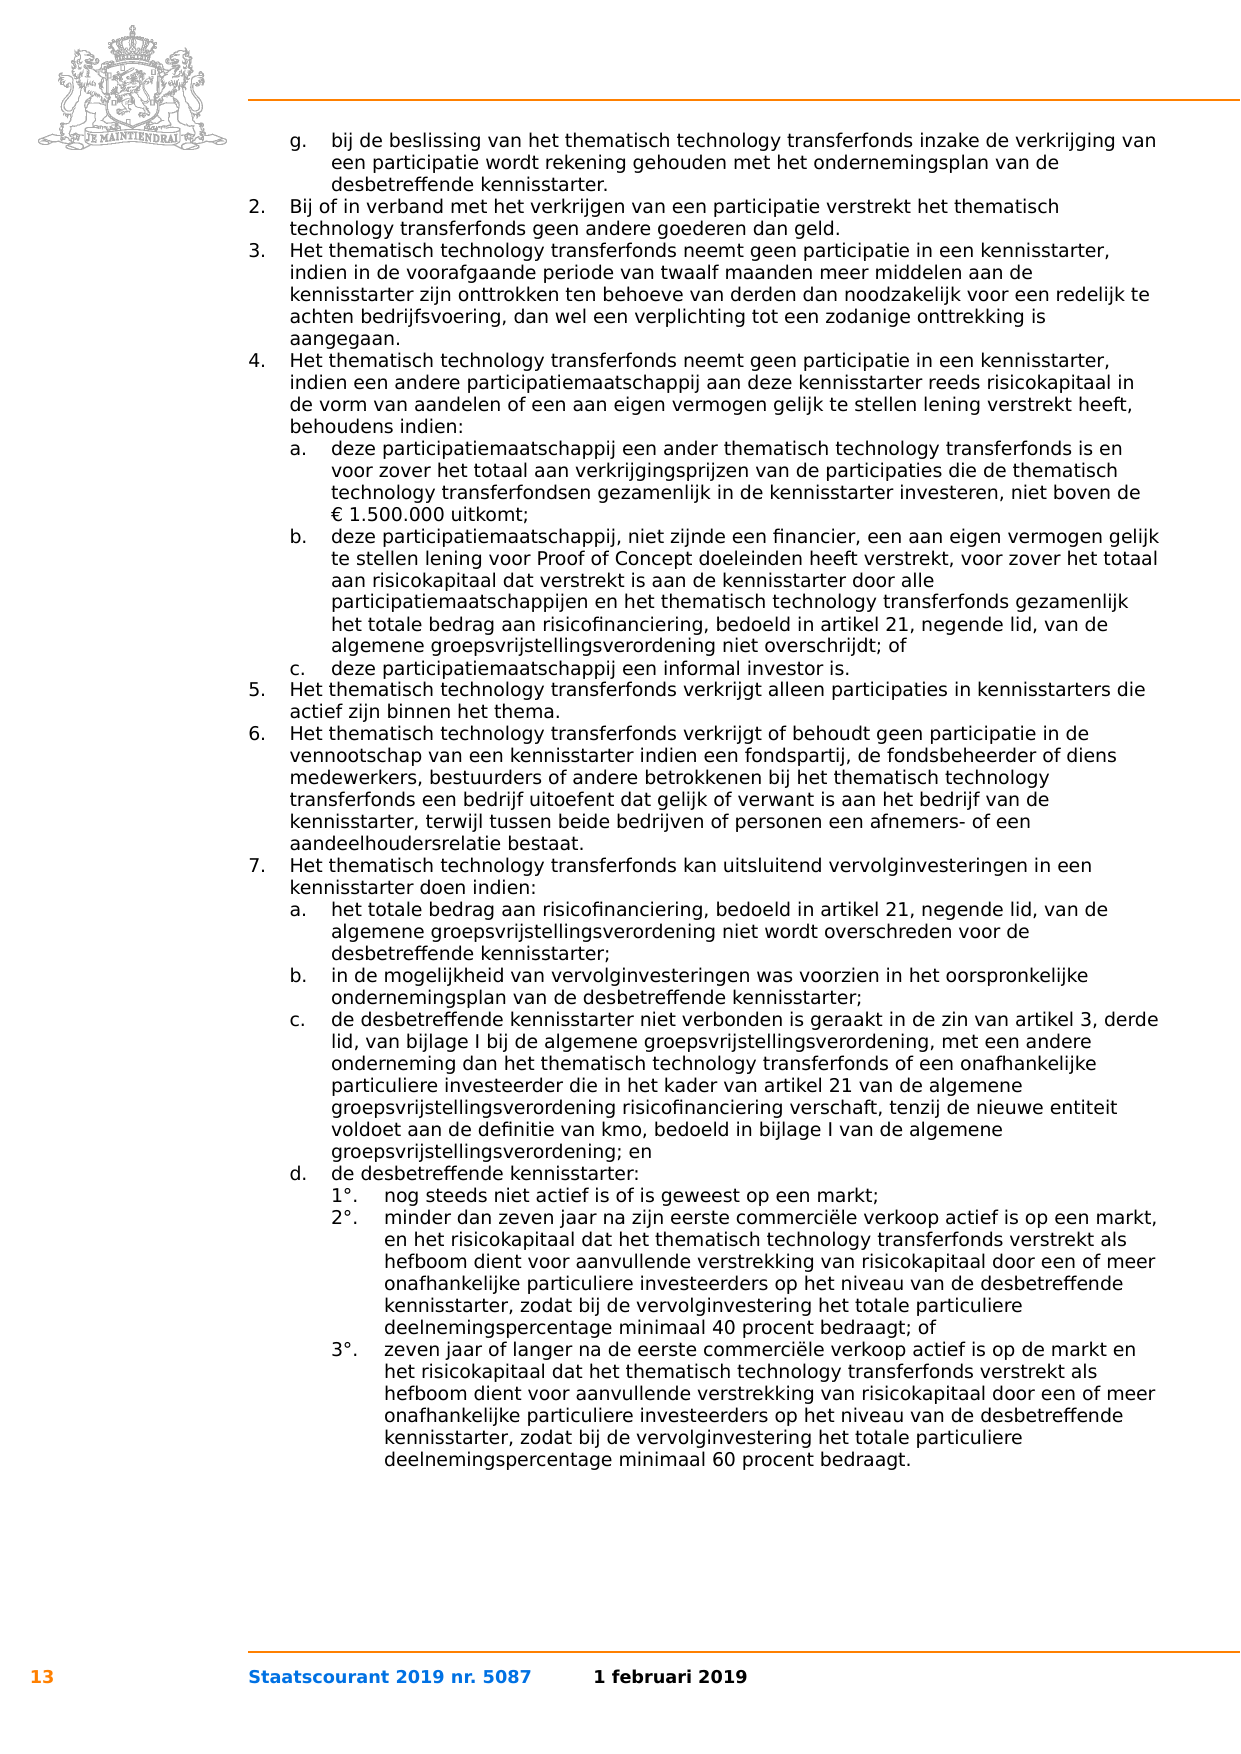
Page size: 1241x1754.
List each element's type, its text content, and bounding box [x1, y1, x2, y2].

text 6. Het thematisch technology transferfonds verkrijgt of behoudt geen participatie in de vennootschap van een kennisstarter indien een fondspartij, de fondsbeheerder of diens medewerkers, bestuurders of andere betrokkenen bij het thematisch technology transferfonds een bedrijf uitoefent dat gelijk of verwant is aan het bedrijf van de kennisstarter, terwijl tussen beide bedrijven of personen een afnemers- of een aandeelhoudersrelatie bestaat. [248, 723, 1163, 855]
text 5. Het thematisch technology transferfonds verkrijgt alleen participaties in kennisstarters die actief zijn binnen het thema. [248, 679, 1163, 723]
text g. bij de beslissing van het thematisch technology transferfonds inzake de verkrijging van een participatie wordt rekening gehouden met het ondernemingsplan van de desbetreffende kennisstarter. [289, 130, 1163, 196]
text c. deze participatiemaatschappij een informal investor is. [289, 657, 1163, 679]
text b. in de mogelijkheid van vervolginvesteringen was voorzien in het oorspronkelijke ondernemingsplan van de desbetreffende kennisstarter; [289, 965, 1163, 1009]
text 1°. nog steeds niet actief is of is geweest op een markt; [331, 1185, 1163, 1207]
text 3°. zeven jaar of langer na de eerste commerciële verkoop actief is op de markt en het risicokapitaal dat het thematisch technology transferfonds verstrekt als hefboom dient voor aanvullende verstrekking van risicokapitaal door een of meer onafhankelijke particuliere investeerders op het niveau van de desbetreffende kennisstarter, zodat bij de vervolginvestering het totale particuliere deelnemingspercentage minimaal 60 procent bedraagt. [331, 1339, 1163, 1471]
picture [38, 25, 227, 150]
text 3. Het thematisch technology transferfonds neemt geen participatie in een kennisstarter, indien in de voorafgaande periode van twaalf maanden meer middelen aan de kennisstarter zijn onttrokken ten behoeve van derden dan noodzakelijk voor een redelijk te achten bedrijfsvoering, dan wel een verplichting tot een zodanige onttrekking is aangegaan. [248, 240, 1163, 350]
text 7. Het thematisch technology transferfonds kan uitsluitend vervolginvesteringen in een kennisstarter doen indien: [248, 855, 1163, 899]
text b. deze participatiemaatschappij, niet zijnde een financier, een aan eigen vermogen gelijk te stellen lening voor Proof of Concept doeleinden heeft verstrekt, voor zover het totaal aan risicokapitaal dat verstrekt is aan de kennisstarter door alle participatiemaatschappijen en het thematisch technology transferfonds gezamenlijk het totale bedrag aan risicofinanciering, bedoeld in artikel 21, negende lid, van de algemene groepsvrijstellingsverordening niet overschrijdt; of [289, 526, 1163, 657]
text c. de desbetreffende kennisstarter niet verbonden is geraakt in de zin van artikel 3, derde lid, van bijlage I bij de algemene groepsvrijstellingsverordening, met een andere onderneming dan het thematisch technology transferfonds of een onafhankelijke particuliere investeerder die in het kader van artikel 21 van de algemene groepsvrijstellingsverordening risicofinanciering verschaft, tenzij de nieuwe entiteit voldoet aan de definitie van kmo, bedoeld in bijlage I van de algemene groepsvrijstellingsverordening; en [289, 1009, 1163, 1163]
text 2. Bij of in verband met het verkrijgen van een participatie verstrekt het thematisch technology transferfonds geen andere goederen dan geld. [248, 196, 1163, 240]
text d. de desbetreffende kennisstarter: [289, 1163, 1163, 1185]
text a. deze participatiemaatschappij een ander thematisch technology transferfonds is en voor zover het totaal aan verkrijgingsprijzen van de participaties die de thematisch technology transferfondsen gezamenlijk in de kennisstarter investeren, niet boven de € 1.500.000 uitkomt; [289, 438, 1163, 526]
text a. het totale bedrag aan risicofinanciering, bedoeld in artikel 21, negende lid, van de algemene groepsvrijstellingsverordening niet wordt overschreden voor de desbetreffende kennisstarter; [289, 899, 1163, 965]
text 4. Het thematisch technology transferfonds neemt geen participatie in een kennisstarter, indien een andere participatiemaatschappij aan deze kennisstarter reeds risicokapitaal in de vorm van aandelen of een aan eigen vermogen gelijk te stellen lening verstrekt heeft, behoudens indien: [248, 350, 1163, 438]
text 2°. minder dan zeven jaar na zijn eerste commerciële verkoop actief is op een markt, en het risicokapitaal dat het thematisch technology transferfonds verstrekt als hefboom dient voor aanvullende verstrekking van risicokapitaal door een of meer onafhankelijke particuliere investeerders op het niveau van de desbetreffende kennisstarter, zodat bij de vervolginvestering het totale particuliere deelnemingspercentage minimaal 40 procent bedraagt; of [331, 1207, 1163, 1339]
